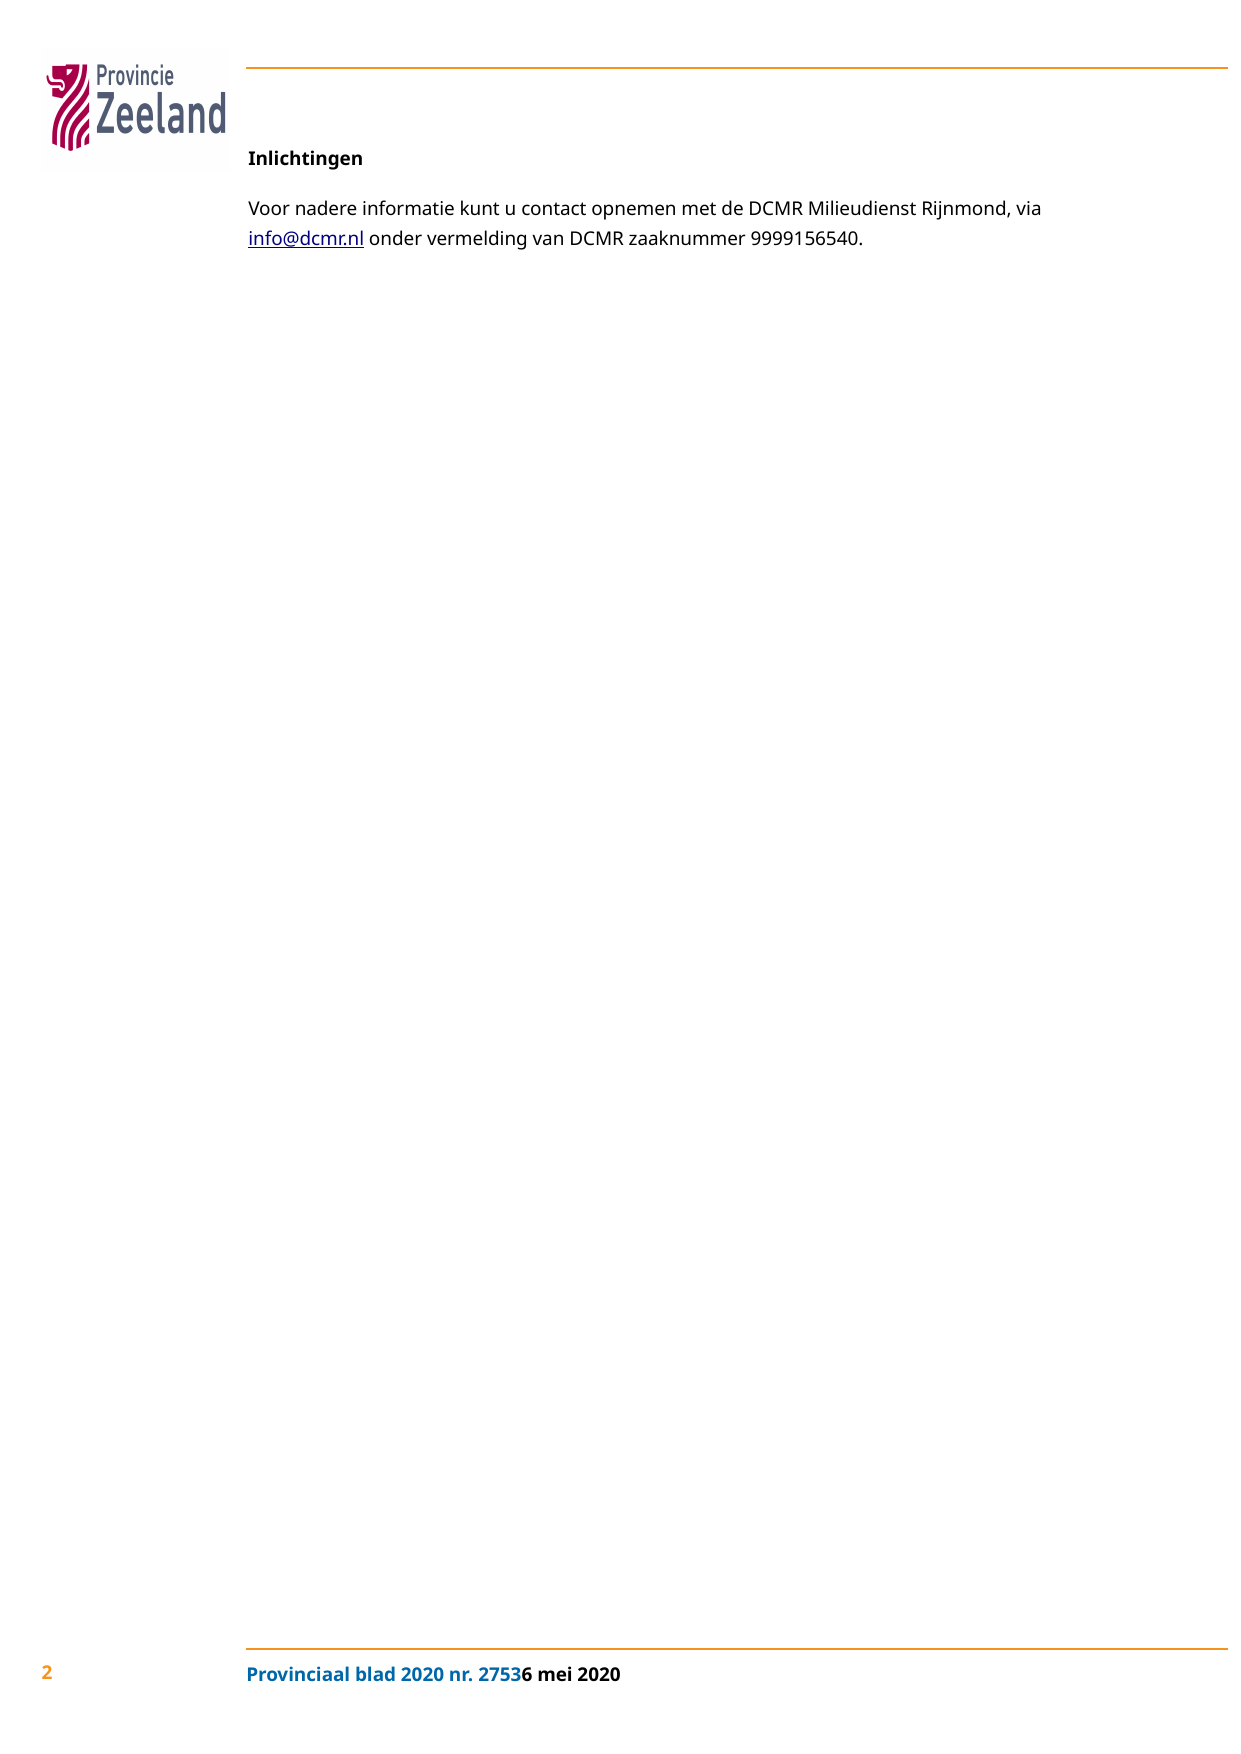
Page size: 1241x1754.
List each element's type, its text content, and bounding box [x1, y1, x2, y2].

text Inlichtingen [248, 145, 1152, 171]
text Voor nadere informatie kunt u contact opnemen met de DCMR Milieudienst Rijnmond, via info@dcmr.nl onder vermelding van DCMR zaaknummer 9999156540. [248, 196, 1152, 251]
picture [41, 47, 231, 172]
